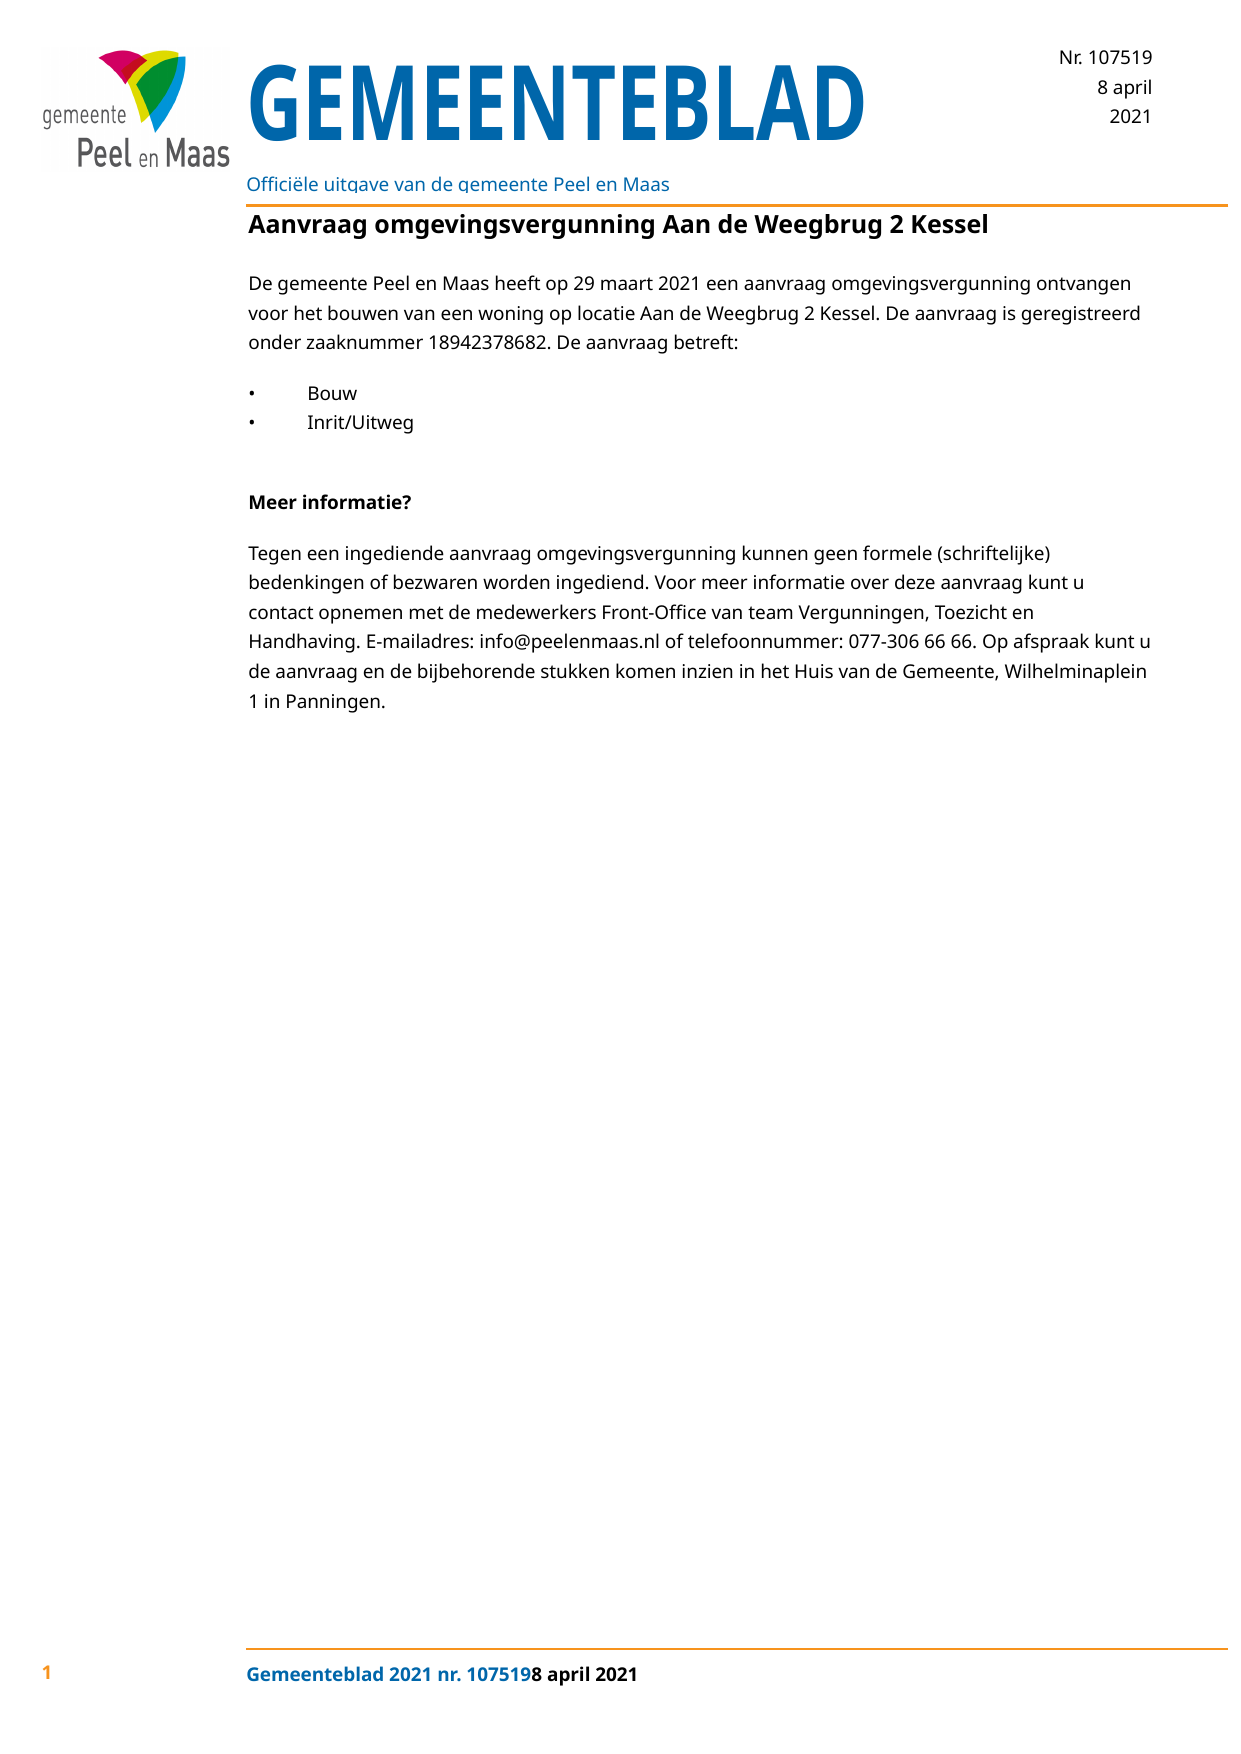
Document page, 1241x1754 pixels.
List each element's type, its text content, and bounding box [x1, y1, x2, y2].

text Aanvraag omgevingsvergunning Aan de Weegbrug 2 Kessel [248, 207, 1152, 241]
text Meer informatie? [248, 489, 1152, 515]
text De gemeente Peel en Maas heeft op 29 maart 2021 een aanvraag omgevingsvergunning ontvangen voor het bouwen van een woning op locatie Aan de Weegbrug 2 Kessel. De aanvraag is geregistreerd onder zaaknummer 18942378682. De aanvraag betreft: [248, 270, 1152, 355]
picture [41, 47, 231, 172]
text Tegen een ingediende aanvraag omgevingsvergunning kunnen geen formele (schriftelijke) bedenkingen of bezwaren worden ingediend. Voor meer informatie over deze aanvraag kunt u contact opnemen met de medewerkers Front-Office van team Vergunningen, Toezicht en Handhaving. E-mailadres: info@peelenmaas.nl of telefoonnummer: 077-306 66 66. Op afspraak kunt u de aanvraag en de bijbehorende stukken komen inzien in het Huis van de Gemeente, Wilhelminaplein 1 in Panningen. [248, 540, 1152, 713]
list Inrit/Uitweg [248, 409, 1152, 435]
list Bouw [248, 380, 1152, 406]
